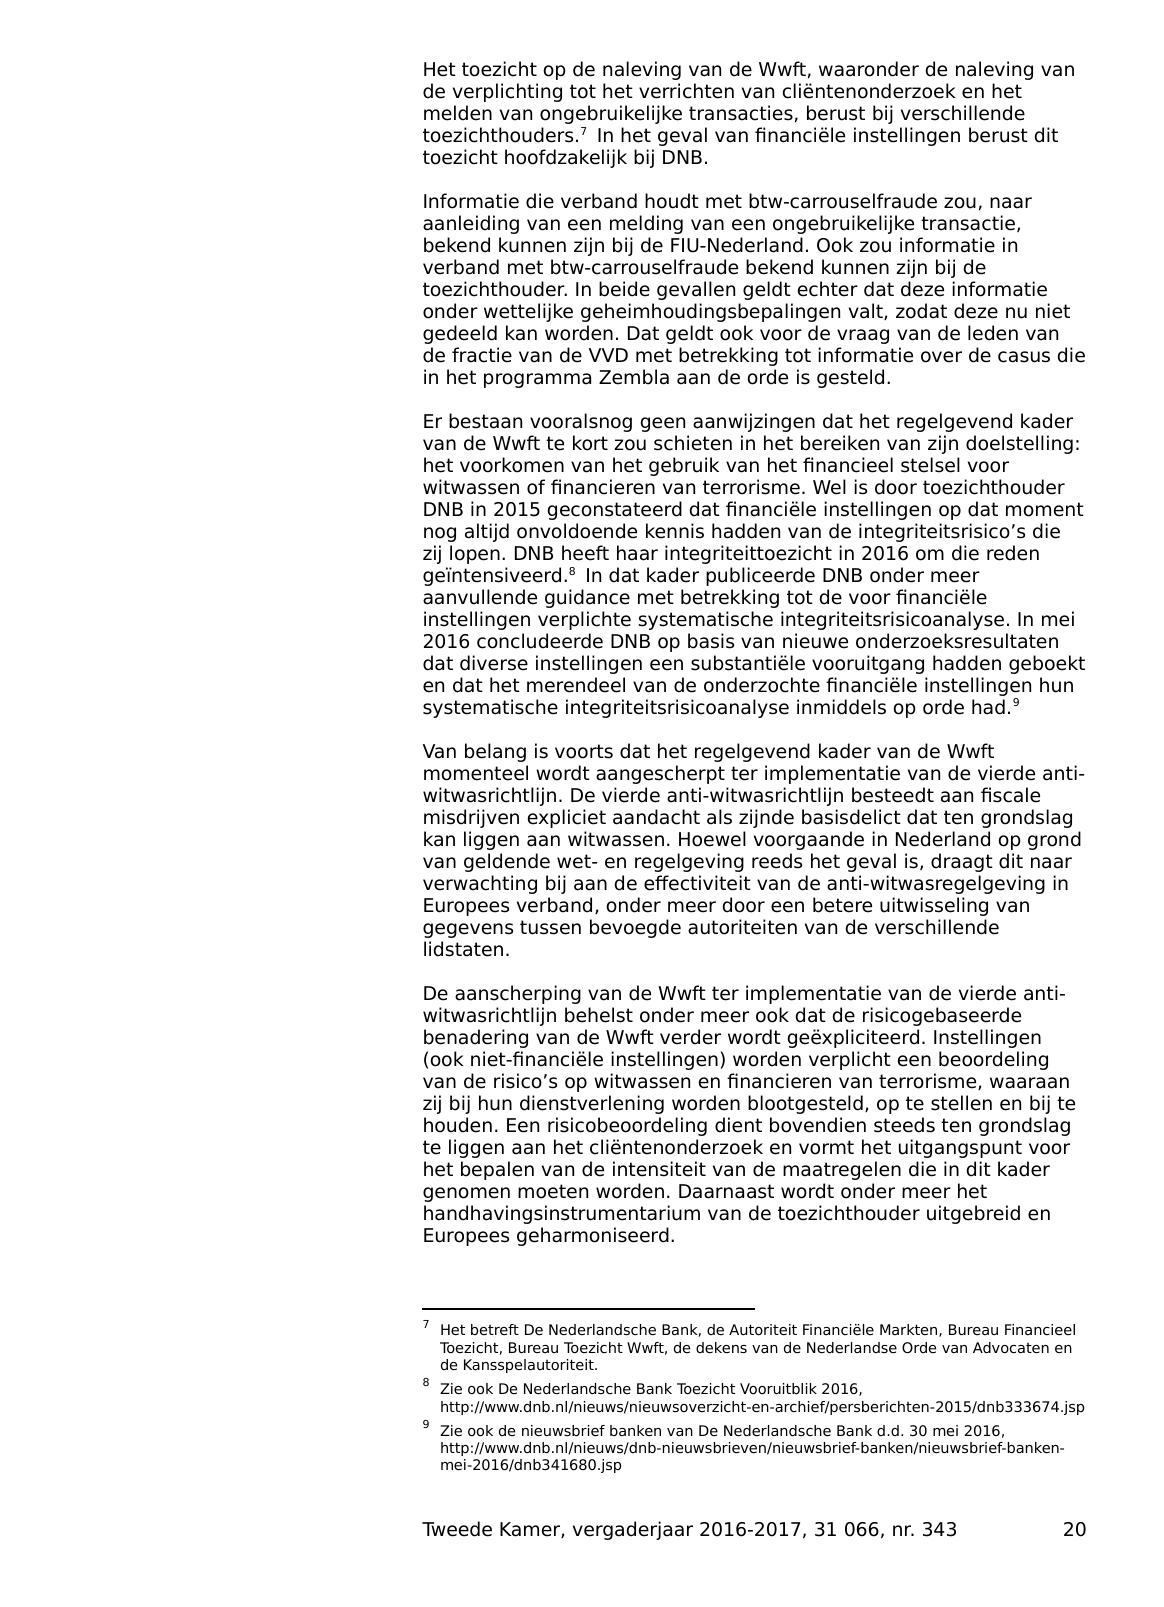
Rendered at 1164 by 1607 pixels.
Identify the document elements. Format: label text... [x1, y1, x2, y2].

text Informatie die verband houdt met btw-carrouselfraude zou, naar aanleiding van een melding van een ongebruikelijke transactie, bekend kunnen zijn bij de FIU-Nederland. Ook zou informatie in verband met btw-carrouselfraude bekend kunnen zijn bij de toezichthouder. In beide gevallen geldt echter dat deze informatie onder wettelijke geheimhoudingsbepalingen valt, zodat deze nu niet gedeeld kan worden. Dat geldt ook voor de vraag van de leden van de fractie van de VVD met betrekking tot informatie over de casus die in het programma Zembla aan de orde is gesteld. [422, 191, 1087, 389]
text Zie ook De Nederlandsche Bank Toezicht Vooruitblik 2016, http://www.dnb.nl/nieuws/nieuwsoverzicht-en-archief/persberichten-2015/dnb333674.jsp [422, 1377, 1087, 1416]
text Het toezicht op de naleving van de Wwft, waaronder de naleving van de verplichting tot het verrichten van cliëntenonderzoek en het melden van ongebruikelijke transacties, berust bij verschillende toezichthouders. In het geval van financiële instellingen berust dit toezicht hoofdzakelijk bij DNB. [422, 59, 1087, 169]
text Van belang is voorts dat het regelgevend kader van de Wwft momenteel wordt aangescherpt ter implementatie van de vierde anti-witwasrichtlijn. De vierde anti-witwasrichtlijn besteedt aan fiscale misdrijven expliciet aandacht als zijnde basisdelict dat ten grondslag kan liggen aan witwassen. Hoewel voorgaande in Nederland op grond van geldende wet- en regelgeving reeds het geval is, draagt dit naar verwachting bij aan de effectiviteit van de anti-witwasregelgeving in Europees verband, onder meer door een betere uitwisseling van gegevens tussen bevoegde autoriteiten van de verschillende lidstaten. [422, 741, 1087, 961]
text Het betreft De Nederlandsche Bank, de Autoriteit Financiële Markten, Bureau Financieel Toezicht, Bureau Toezicht Wwft, de dekens van de Nederlandse Orde van Advocaten en de Kansspelautoriteit. [422, 1318, 1087, 1374]
text De aanscherping van de Wwft ter implementatie van de vierde anti-witwasrichtlijn behelst onder meer ook dat de risicogebaseerde benadering van de Wwft verder wordt geëxpliciteerd. Instellingen (ook niet-financiële instellingen) worden verplicht een beoordeling van de risico’s op witwassen en financieren van terrorisme, waaraan zij bij hun dienstverlening worden blootgesteld, op te stellen en bij te houden. Een risicobeoordeling dient bovendien steeds ten grondslag te liggen aan het cliëntenonderzoek en vormt het uitgangspunt voor het bepalen van de intensiteit van de maatregelen die in dit kader genomen moeten worden. Daarnaast wordt onder meer het handhavingsinstrumentarium van de toezichthouder uitgebreid en Europees geharmoniseerd. [422, 983, 1087, 1247]
text Zie ook de nieuwsbrief banken van De Nederlandsche Bank d.d. 30 mei 2016, http://www.dnb.nl/nieuws/dnb-nieuwsbrieven/nieuwsbrief-banken/nieuwsbrief-banken-mei-2016/dnb341680.jsp [422, 1418, 1087, 1474]
text Er bestaan vooralsnog geen aanwijzingen dat het regelgevend kader van de Wwft te kort zou schieten in het bereiken van zijn doelstelling: het voorkomen van het gebruik van het financieel stelsel voor witwassen of financieren van terrorisme. Wel is door toezichthouder DNB in 2015 geconstateerd dat financiële instellingen op dat moment nog altijd onvoldoende kennis hadden van de integriteitsrisico’s die zij lopen. DNB heeft haar integriteittoezicht in 2016 om die reden geïntensiveerd. In dat kader publiceerde DNB onder meer aanvullende guidance met betrekking tot de voor financiële instellingen verplichte systematische integriteitsrisicoanalyse. In mei 2016 concludeerde DNB op basis van nieuwe onderzoeksresultaten dat diverse instellingen een substantiële vooruitgang hadden geboekt en dat het merendeel van de onderzochte financiële instellingen hun systematische integriteitsrisicoanalyse inmiddels op orde had. [422, 411, 1087, 719]
